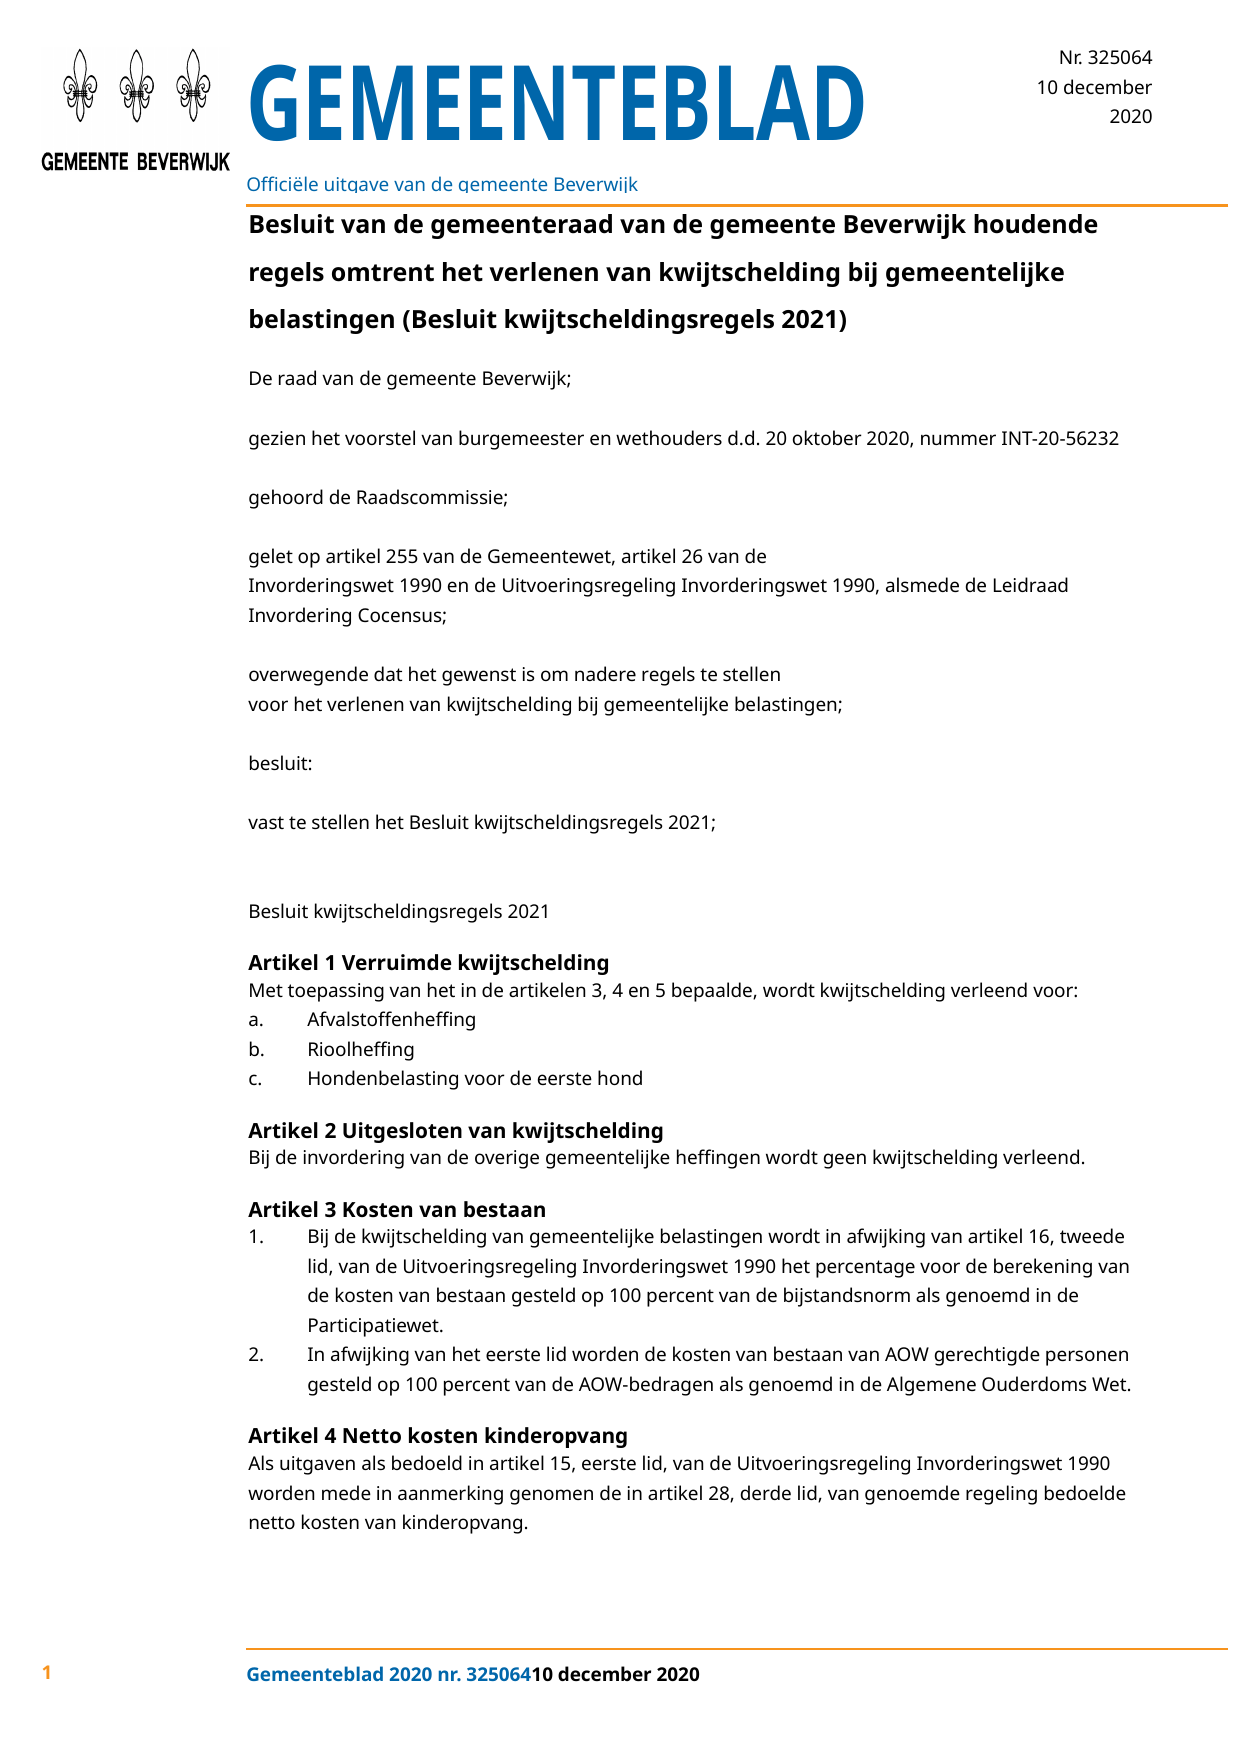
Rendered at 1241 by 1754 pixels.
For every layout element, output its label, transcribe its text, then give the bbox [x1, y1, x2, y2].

list Afvalstoffenheffing [248, 1006, 1152, 1032]
list Hondenbelasting voor de eerste hond [248, 1066, 1152, 1091]
text gelet op artikel 255 van de Gemeentewet, artikel 26 van de [248, 543, 1152, 569]
text voor het verlenen van kwijtschelding bij gemeentelijke belastingen; [248, 691, 1152, 717]
text Artikel 1 Verruimde kwijtschelding [248, 948, 1152, 977]
list Bij de kwijtschelding van gemeentelijke belastingen wordt in afwijking van artikel 16, tweede lid, van de Uitvoeringsregeling Invorderingswet 1990 het percentage voor de berekening van de kosten van bestaan gesteld op 100 percent van de bijstandsnorm als genoemd in de Participatiewet. [248, 1223, 1152, 1338]
text Artikel 2 Uitgesloten van kwijtschelding [248, 1116, 1152, 1144]
text Artikel 4 Netto kosten kinderopvang [248, 1422, 1152, 1450]
text besluit: [248, 750, 1152, 776]
list Rioolheffing [248, 1036, 1152, 1062]
text gezien het voorstel van burgemeester en wethouders d.d. 20 oktober 2020, nummer INT-20-56232 [248, 425, 1152, 450]
text Met toepassing van het in de artikelen 3, 4 en 5 bepaalde, wordt kwijtschelding verleend voor: [248, 977, 1152, 1003]
text overwegende dat het gewenst is om nadere regels te stellen [248, 661, 1152, 687]
text Als uitgaven als bedoeld in artikel 15, eerste lid, van de Uitvoeringsregeling Invorderingswet 1990 worden mede in aanmerking genomen de in artikel 28, derde lid, van genoemde regeling bedoelde netto kosten van kinderopvang. [248, 1450, 1152, 1535]
text Artikel 3 Kosten van bestaan [248, 1195, 1152, 1223]
text Bij de invordering van de overige gemeentelijke heffingen wordt geen kwijtschelding verleend. [248, 1144, 1152, 1170]
picture [41, 47, 231, 172]
list In afwijking van het eerste lid worden de kosten van bestaan van AOW gerechtigde personen gesteld op 100 percent van de AOW-bedragen als genoemd in de Algemene Ouderdoms Wet. [248, 1342, 1152, 1397]
text De raad van de gemeente Beverwijk; [248, 366, 1152, 391]
text vast te stellen het Besluit kwijtscheldingsregels 2021; [248, 809, 1152, 835]
text Invorderingswet 1990 en de Uitvoeringsregeling Invorderingswet 1990, alsmede de Leidraad Invordering Cocensus; [248, 573, 1152, 628]
text Besluit kwijtscheldingsregels 2021 [248, 898, 1152, 924]
text gehoord de Raadscommissie; [248, 484, 1152, 509]
text Besluit van de gemeenteraad van de gemeente Beverwijk houdende regels omtrent het verlenen van kwijtschelding bij gemeentelijke belastingen (Besluit kwijtscheldingsregels 2021) [248, 207, 1152, 336]
